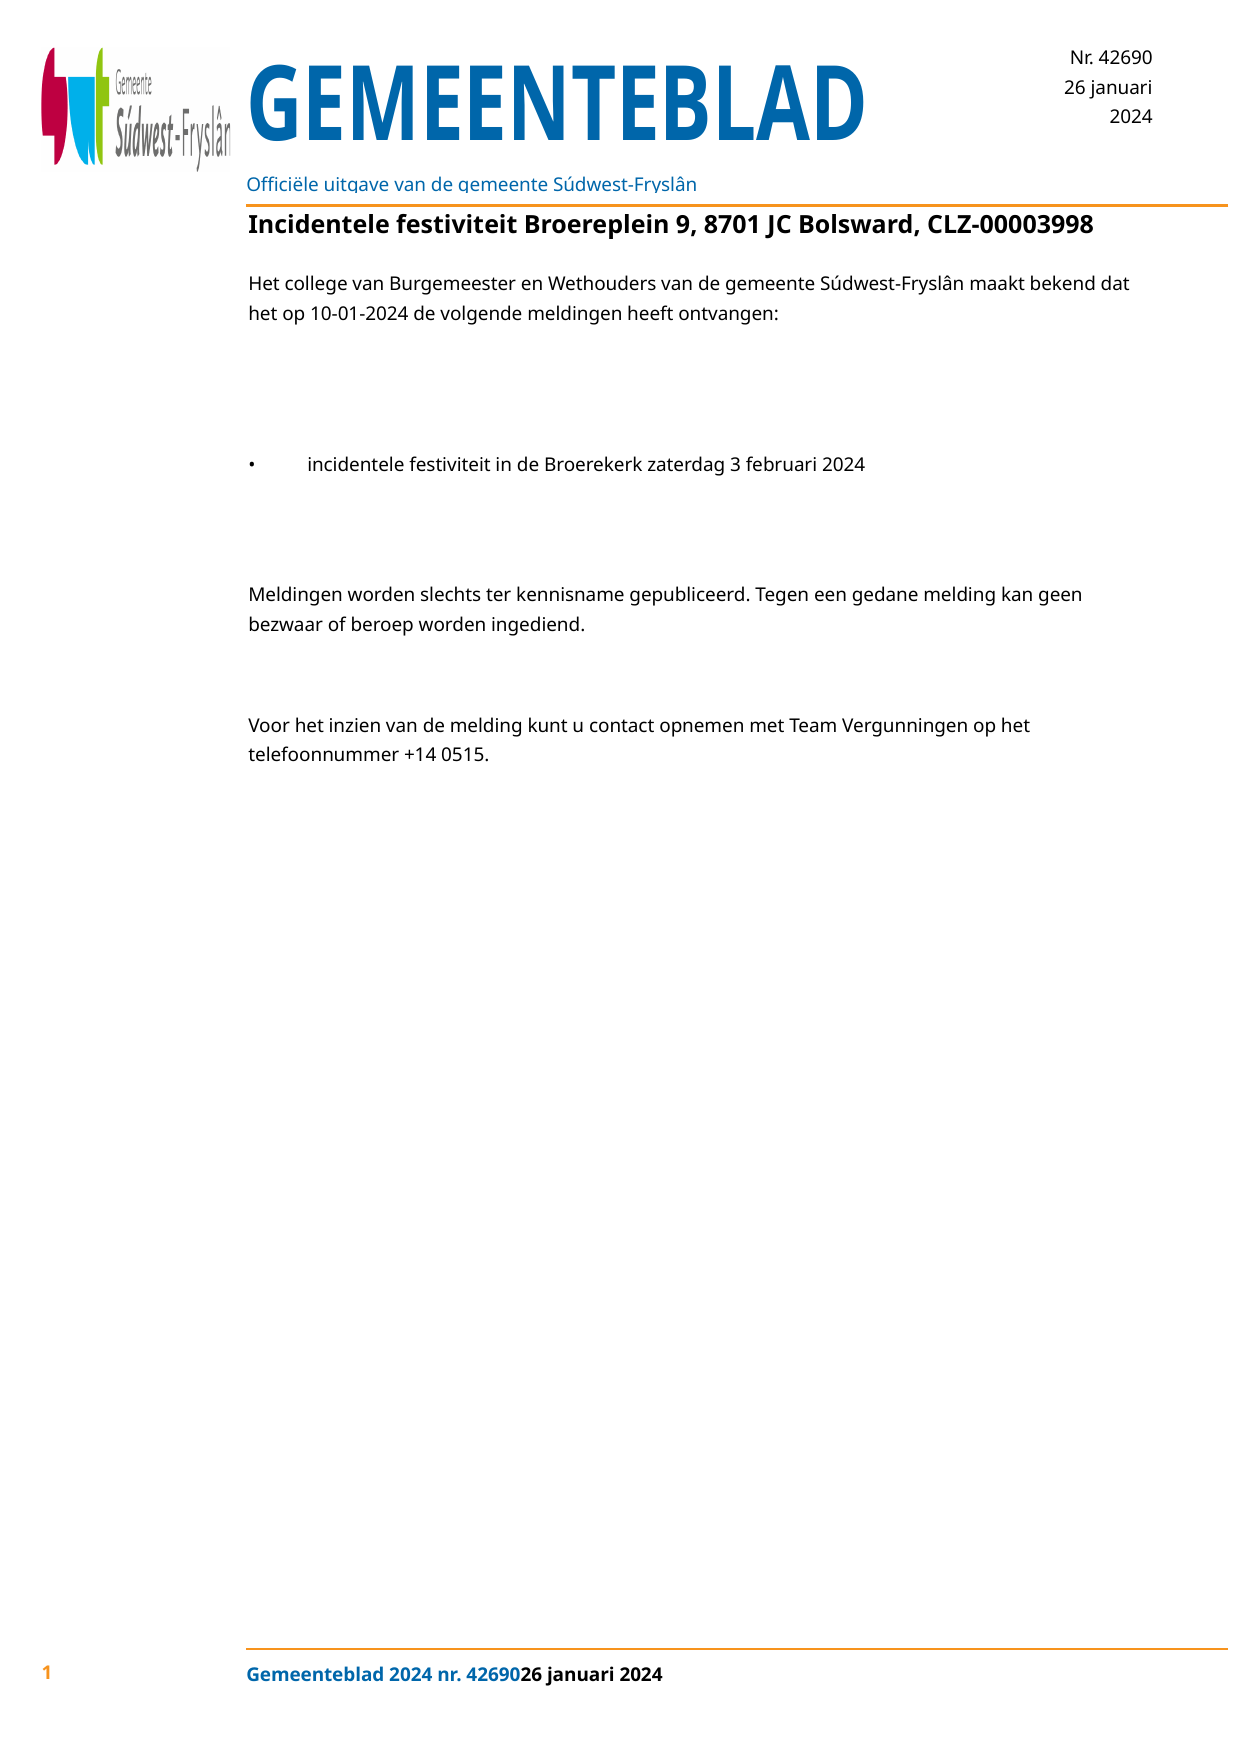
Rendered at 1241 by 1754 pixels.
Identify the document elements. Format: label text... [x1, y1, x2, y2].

text Meldingen worden slechts ter kennisname gepubliceerd. Tegen een gedane melding kan geen bezwaar of beroep worden ingediend. [248, 582, 1152, 637]
text Voor het inzien van de melding kunt u contact opnemen met Team Vergunningen op het telefoonnummer +14 0515. [248, 712, 1152, 767]
text Het college van Burgemeester en Wethouders van de gemeente Súdwest-Fryslân maakt bekend dat het op 10-01-2024 de volgende meldingen heeft ontvangen: [248, 270, 1152, 326]
picture [41, 47, 231, 172]
list incidentele festiviteit in de Broerekerk zaterdag 3 februari 2024 [248, 451, 1152, 477]
text Incidentele festiviteit Broereplein 9, 8701 JC Bolsward, CLZ-00003998 [248, 207, 1152, 241]
